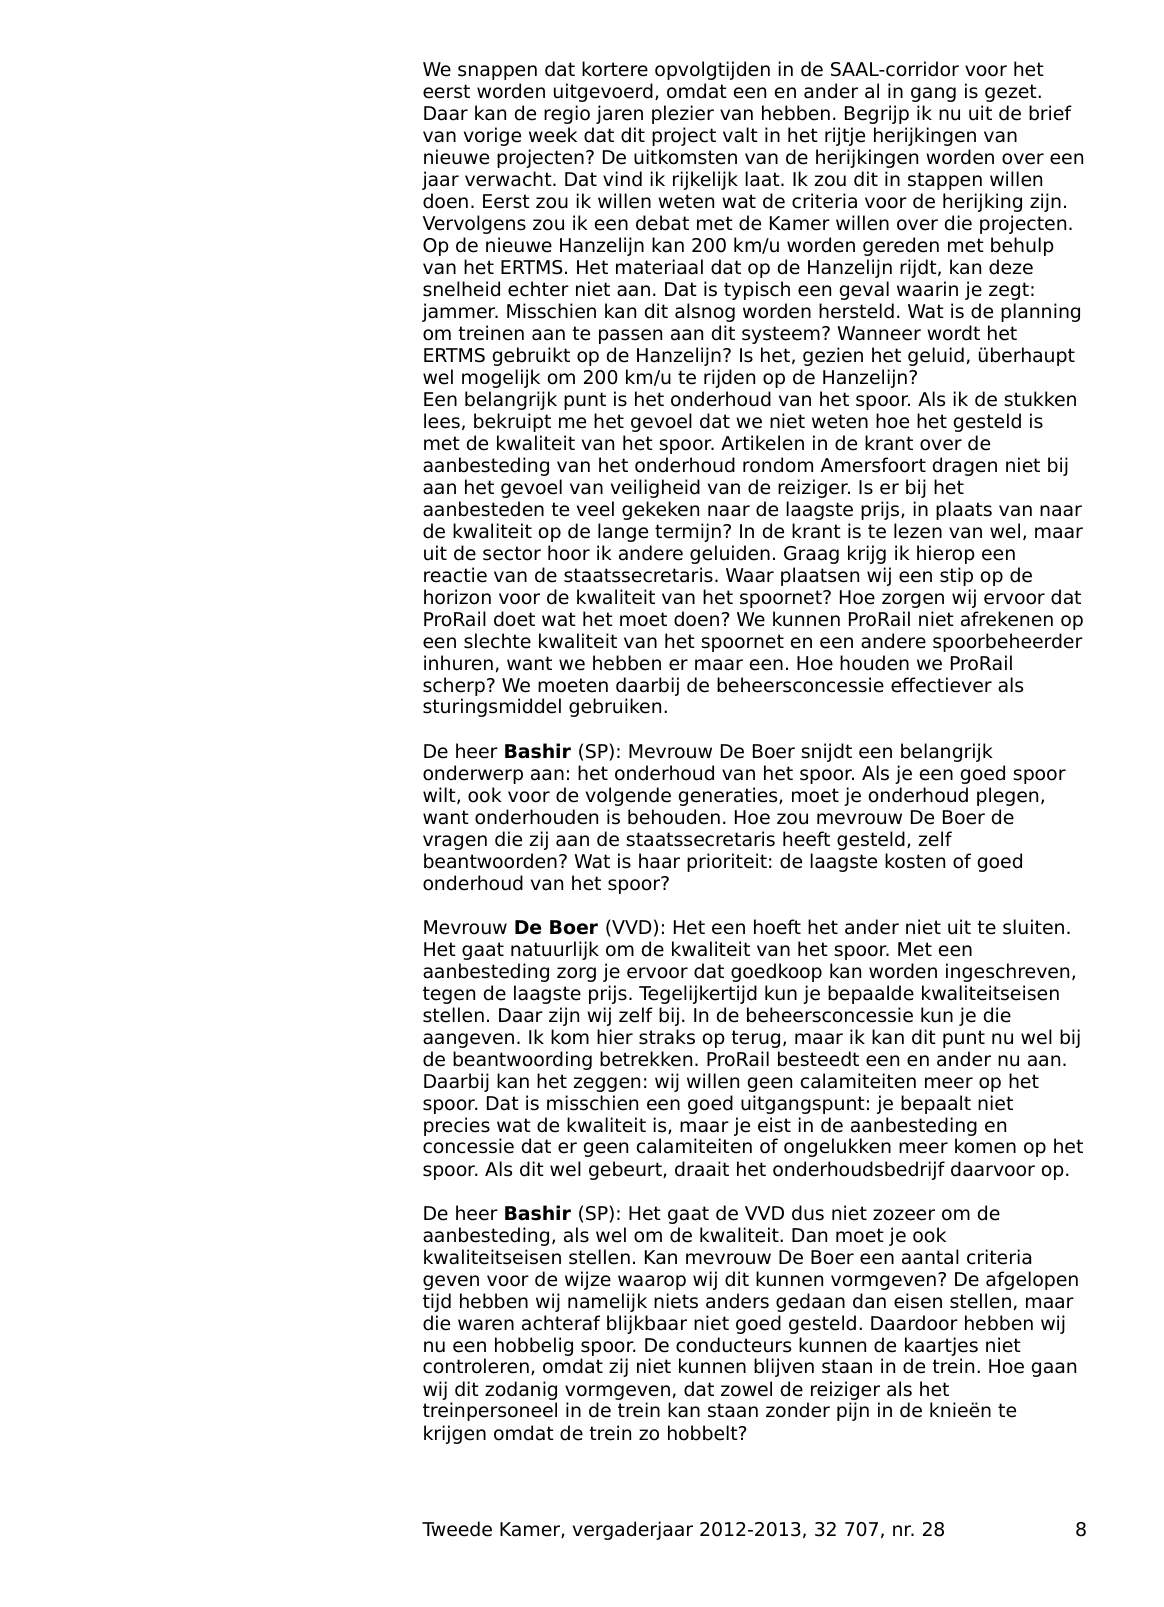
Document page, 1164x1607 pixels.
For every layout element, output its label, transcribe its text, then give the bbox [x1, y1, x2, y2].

text Mevrouw De Boer (VVD): Het een hoeft het ander niet uit te sluiten. Het gaat natuurlijk om de kwaliteit van het spoor. Met een aanbesteding zorg je ervoor dat goedkoop kan worden ingeschreven, tegen de laagste prijs. Tegelijkertijd kun je bepaalde kwaliteitseisen stellen. Daar zijn wij zelf bij. In de beheersconcessie kun je die aangeven. Ik kom hier straks op terug, maar ik kan dit punt nu wel bij de beantwoording betrekken. ProRail besteedt een en ander nu aan. Daarbij kan het zeggen: wij willen geen calamiteiten meer op het spoor. Dat is misschien een goed uitgangspunt: je bepaalt niet precies wat de kwaliteit is, maar je eist in de aanbesteding en concessie dat er geen calamiteiten of ongelukken meer komen op het spoor. Als dit wel gebeurt, draait het onderhoudsbedrijf daarvoor op. [422, 917, 1087, 1180]
text We snappen dat kortere opvolgtijden in de SAAL-corridor voor het eerst worden uitgevoerd, omdat een en ander al in gang is gezet. Daar kan de regio jaren plezier van hebben. Begrijp ik nu uit de brief van vorige week dat dit project valt in het rijtje herijkingen van nieuwe projecten? De uitkomsten van de herijkingen worden over een jaar verwacht. Dat vind ik rijkelijk laat. Ik zou dit in stappen willen doen. Eerst zou ik willen weten wat de criteria voor de herijking zijn. Vervolgens zou ik een debat met de Kamer willen over die projecten. [422, 59, 1087, 235]
text Op de nieuwe Hanzelijn kan 200 km/u worden gereden met behulp van het ERTMS. Het materiaal dat op de Hanzelijn rijdt, kan deze snelheid echter niet aan. Dat is typisch een geval waarin je zegt: jammer. Misschien kan dit alsnog worden hersteld. Wat is de planning om treinen aan te passen aan dit systeem? Wanneer wordt het ERTMS gebruikt op de Hanzelijn? Is het, gezien het geluid, überhaupt wel mogelijk om 200 km/u te rijden op de Hanzelijn? [422, 235, 1087, 389]
text De heer Bashir (SP): Mevrouw De Boer snijdt een belangrijk onderwerp aan: het onderhoud van het spoor. Als je een goed spoor wilt, ook voor de volgende generaties, moet je onderhoud plegen, want onderhouden is behouden. Hoe zou mevrouw De Boer de vragen die zij aan de staatssecretaris heeft gesteld, zelf beantwoorden? Wat is haar prioriteit: de laagste kosten of goed onderhoud van het spoor? [422, 741, 1087, 894]
text De heer Bashir (SP): Het gaat de VVD dus niet zozeer om de aanbesteding, als wel om de kwaliteit. Dan moet je ook kwaliteitseisen stellen. Kan mevrouw De Boer een aantal criteria geven voor de wijze waarop wij dit kunnen vormgeven? De afgelopen tijd hebben wij namelijk niets anders gedaan dan eisen stellen, maar die waren achteraf blijkbaar niet goed gesteld. Daardoor hebben wij nu een hobbelig spoor. De conducteurs kunnen de kaartjes niet controleren, omdat zij niet kunnen blijven staan in de trein. Hoe gaan wij dit zodanig vormgeven, dat zowel de reiziger als het treinpersoneel in de trein kan staan zonder pijn in de knieën te krijgen omdat de trein zo hobbelt? [422, 1203, 1087, 1444]
text Een belangrijk punt is het onderhoud van het spoor. Als ik de stukken lees, bekruipt me het gevoel dat we niet weten hoe het gesteld is met de kwaliteit van het spoor. Artikelen in de krant over de aanbesteding van het onderhoud rondom Amersfoort dragen niet bij aan het gevoel van veiligheid van de reiziger. Is er bij het aanbesteden te veel gekeken naar de laagste prijs, in plaats van naar de kwaliteit op de lange termijn? In de krant is te lezen van wel, maar uit de sector hoor ik andere geluiden. Graag krijg ik hierop een reactie van de staatssecretaris. Waar plaatsen wij een stip op de horizon voor de kwaliteit van het spoornet? Hoe zorgen wij ervoor dat ProRail doet wat het moet doen? We kunnen ProRail niet afrekenen op een slechte kwaliteit van het spoornet en een andere spoorbeheerder inhuren, want we hebben er maar een. Hoe houden we ProRail scherp? We moeten daarbij de beheersconcessie effectiever als sturingsmiddel gebruiken. [422, 389, 1087, 718]
